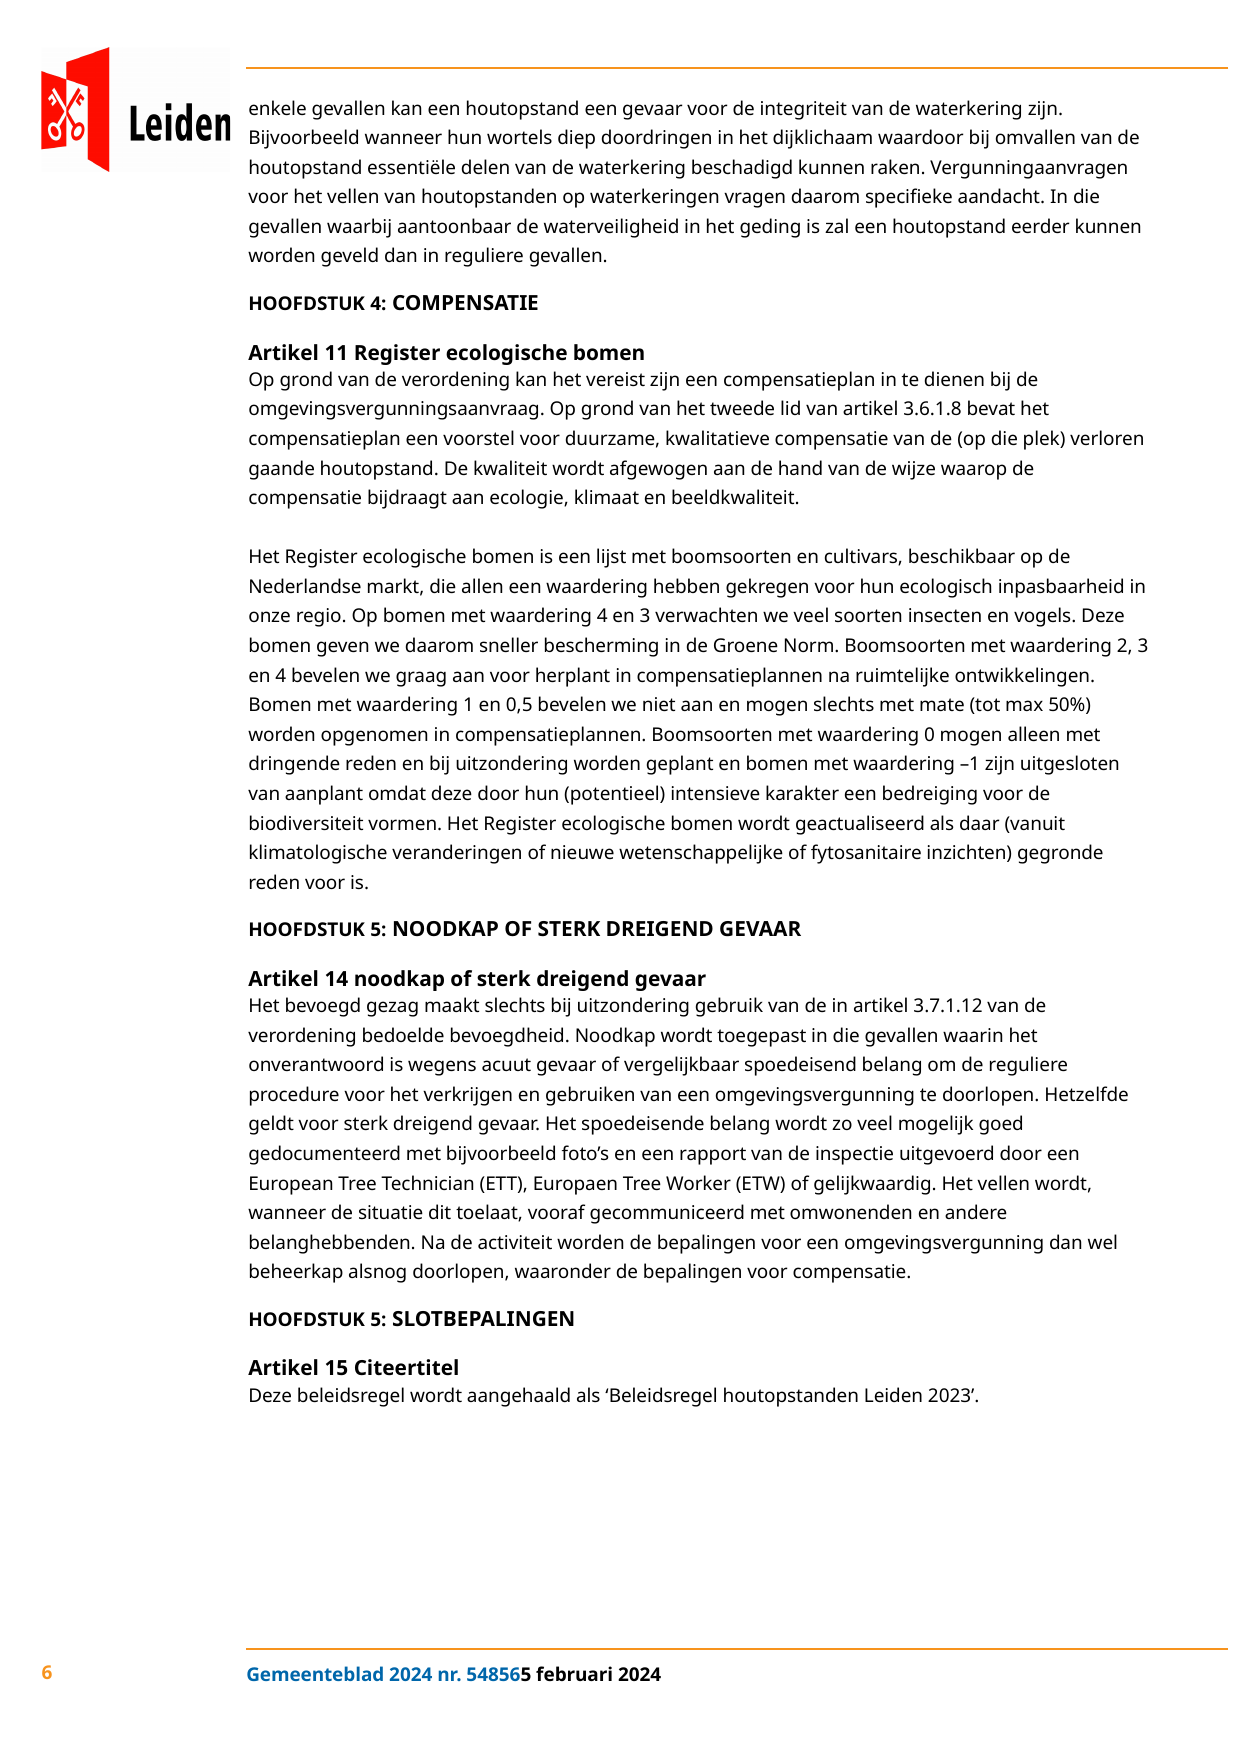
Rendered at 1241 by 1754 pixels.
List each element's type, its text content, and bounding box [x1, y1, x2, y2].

text HOOFDSTUK 4: COMPENSATIE [248, 288, 1152, 317]
text Het Register ecologische bomen is een lijst met boomsoorten en cultivars, beschikbaar op de Nederlandse markt, die allen een waardering hebben gekregen voor hun ecologisch inpasbaarheid in onze regio. Op bomen met waardering 4 en 3 verwachten we veel soorten insecten en vogels. Deze bomen geven we daarom sneller bescherming in de Groene Norm. Boomsoorten met waardering 2, 3 en 4 bevelen we graag aan voor herplant in compensatieplannen na ruimtelijke ontwikkelingen. Bomen met waardering 1 en 0,5 bevelen we niet aan en mogen slechts met mate (tot max 50%) worden opgenomen in compensatieplannen. Boomsoorten met waardering 0 mogen alleen met dringende reden en bij uitzondering worden geplant en bomen met waardering –1 zijn uitgesloten van aanplant omdat deze door hun (potentieel) intensieve karakter een bedreiging voor de biodiversiteit vormen. Het Register ecologische bomen wordt geactualiseerd als daar (vanuit klimatologische veranderingen of nieuwe wetenschappelijke of fytosanitaire inzichten) gegronde reden voor is. [248, 543, 1152, 895]
text Op grond van de verordening kan het vereist zijn een compensatieplan in te dienen bij de omgevingsvergunningsaanvraag. Op grond van het tweede lid van artikel 3.6.1.8 bevat het compensatieplan een voorstel voor duurzame, kwalitatieve compensatie van de (op die plek) verloren gaande houtopstand. De kwaliteit wordt afgewogen aan de hand van de wijze waarop de compensatie bijdraagt aan ecologie, klimaat en beeldkwaliteit. [248, 366, 1152, 510]
text enkele gevallen kan een houtopstand een gevaar voor de integriteit van de waterkering zijn. Bijvoorbeeld wanneer hun wortels diep doordringen in het dijklichaam waardoor bij omvallen van de houtopstand essentiële delen van de waterkering beschadigd kunnen raken. Vergunningaanvragen voor het vellen van houtopstanden op waterkeringen vragen daarom specifieke aandacht. In die gevallen waarbij aantoonbaar de waterveiligheid in het geding is zal een houtopstand eerder kunnen worden geveld dan in reguliere gevallen. [248, 95, 1152, 268]
picture [41, 47, 231, 172]
text Artikel 14 noodkap of sterk dreigend gevaar [248, 964, 1152, 992]
text HOOFDSTUK 5: NOODKAP OF STERK DREIGEND GEVAAR [248, 914, 1152, 943]
text Deze beleidsregel wordt aangehaald als ‘Beleidsregel houtopstanden Leiden 2023’. [248, 1382, 1152, 1408]
text Het bevoegd gezag maakt slechts bij uitzondering gebruik van de in artikel 3.7.1.12 van de verordening bedoelde bevoegdheid. Noodkap wordt toegepast in die gevallen waarin het onverantwoord is wegens acuut gevaar of vergelijkbaar spoedeisend belang om de reguliere procedure voor het verkrijgen en gebruiken van een omgevingsvergunning te doorlopen. Hetzelfde geldt voor sterk dreigend gevaar. Het spoedeisende belang wordt zo veel mogelijk goed gedocumenteerd met bijvoorbeeld foto’s en een rapport van de inspectie uitgevoerd door een European Tree Technician (ETT), Europaen Tree Worker (ETW) of gelijkwaardig. Het vellen wordt, wanneer de situatie dit toelaat, vooraf gecommuniceerd met omwonenden en andere belanghebbenden. Na de activiteit worden de bepalingen voor een omgevingsvergunning dan wel beheerkap alsnog doorlopen, waaronder de bepalingen voor compensatie. [248, 992, 1152, 1284]
text Artikel 11 Register ecologische bomen [248, 338, 1152, 366]
text HOOFDSTUK 5: SLOTBEPALINGEN [248, 1304, 1152, 1333]
text Artikel 15 Citeertitel [248, 1353, 1152, 1382]
